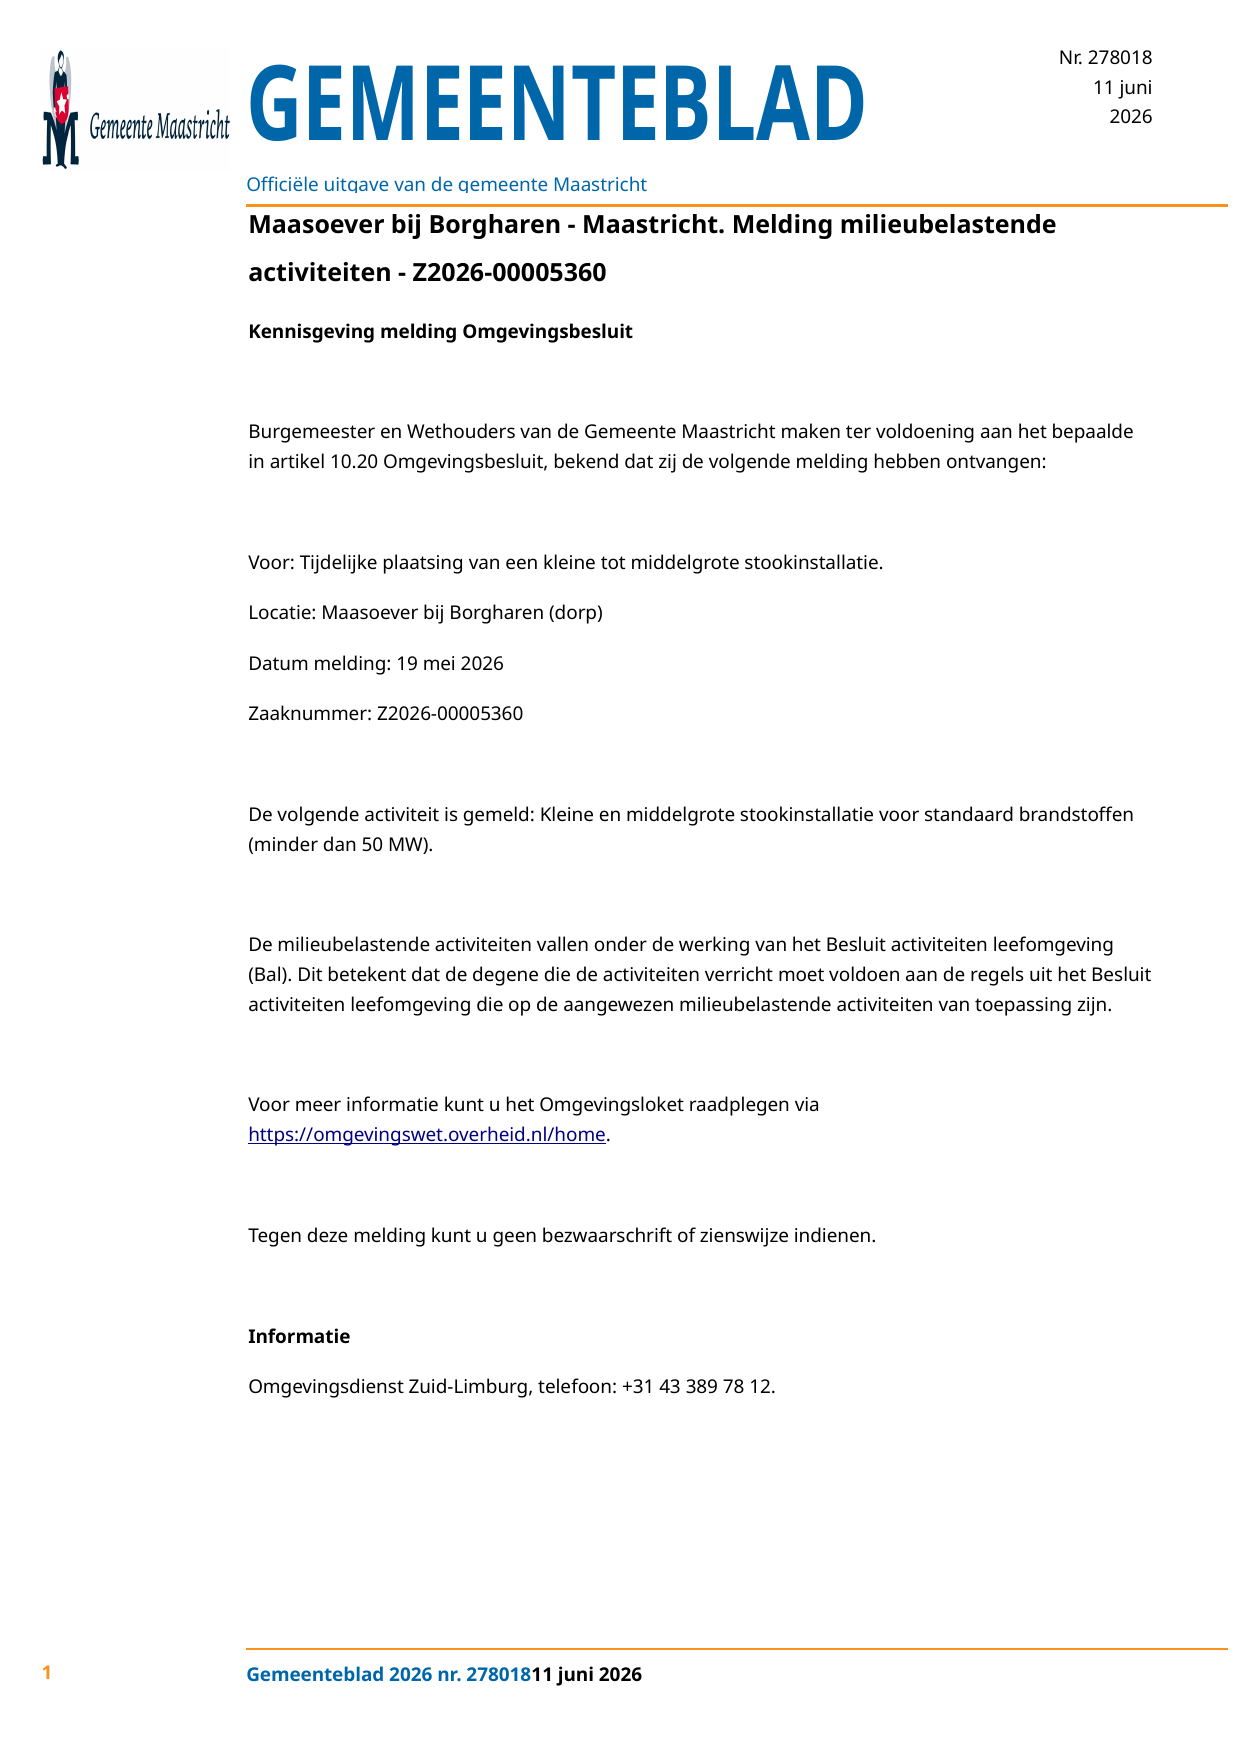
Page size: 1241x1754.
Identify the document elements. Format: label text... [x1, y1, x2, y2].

text Locatie: Maasoever bij Borgharen (dorp) [248, 599, 1152, 625]
text Maasoever bij Borgharen - Maastricht. Melding milieubelastende activiteiten - Z2026-00005360 [248, 207, 1152, 288]
text Omgevingsdienst Zuid-Limburg, telefoon: +31 43 389 78 12. [248, 1373, 1152, 1399]
text Tegen deze melding kunt u geen bezwaarschrift of zienswijze indienen. [248, 1222, 1152, 1248]
text De milieubelastende activiteiten vallen onder de werking van het Besluit activiteiten leefomgeving (Bal). Dit betekent dat de degene die de activiteiten verricht moet voldoen aan de regels uit het Besluit activiteiten leefomgeving die op de aangewezen milieubelastende activiteiten van toepassing zijn. [248, 932, 1152, 1017]
picture [41, 47, 231, 172]
text Voor meer informatie kunt u het Omgevingsloket raadplegen via https://omgevingswet.overheid.nl/home. [248, 1092, 1152, 1147]
text Informatie [248, 1323, 1152, 1349]
text Burgemeester en Wethouders van de Gemeente Maastricht maken ter voldoening aan het bepaalde in artikel 10.20 Omgevingsbesluit, bekend dat zij de volgende melding hebben ontvangen: [248, 419, 1152, 474]
text Kennisgeving melding Omgevingsbesluit [248, 318, 1152, 344]
text Datum melding: 19 mei 2026 [248, 650, 1152, 676]
text De volgende activiteit is gemeld: Kleine en middelgrote stookinstallatie voor standaard brandstoffen (minder dan 50 MW). [248, 801, 1152, 857]
text Voor: Tijdelijke plaatsing van een kleine tot middelgrote stookinstallatie. [248, 549, 1152, 575]
text Zaaknummer: Z2026-00005360 [248, 700, 1152, 726]
